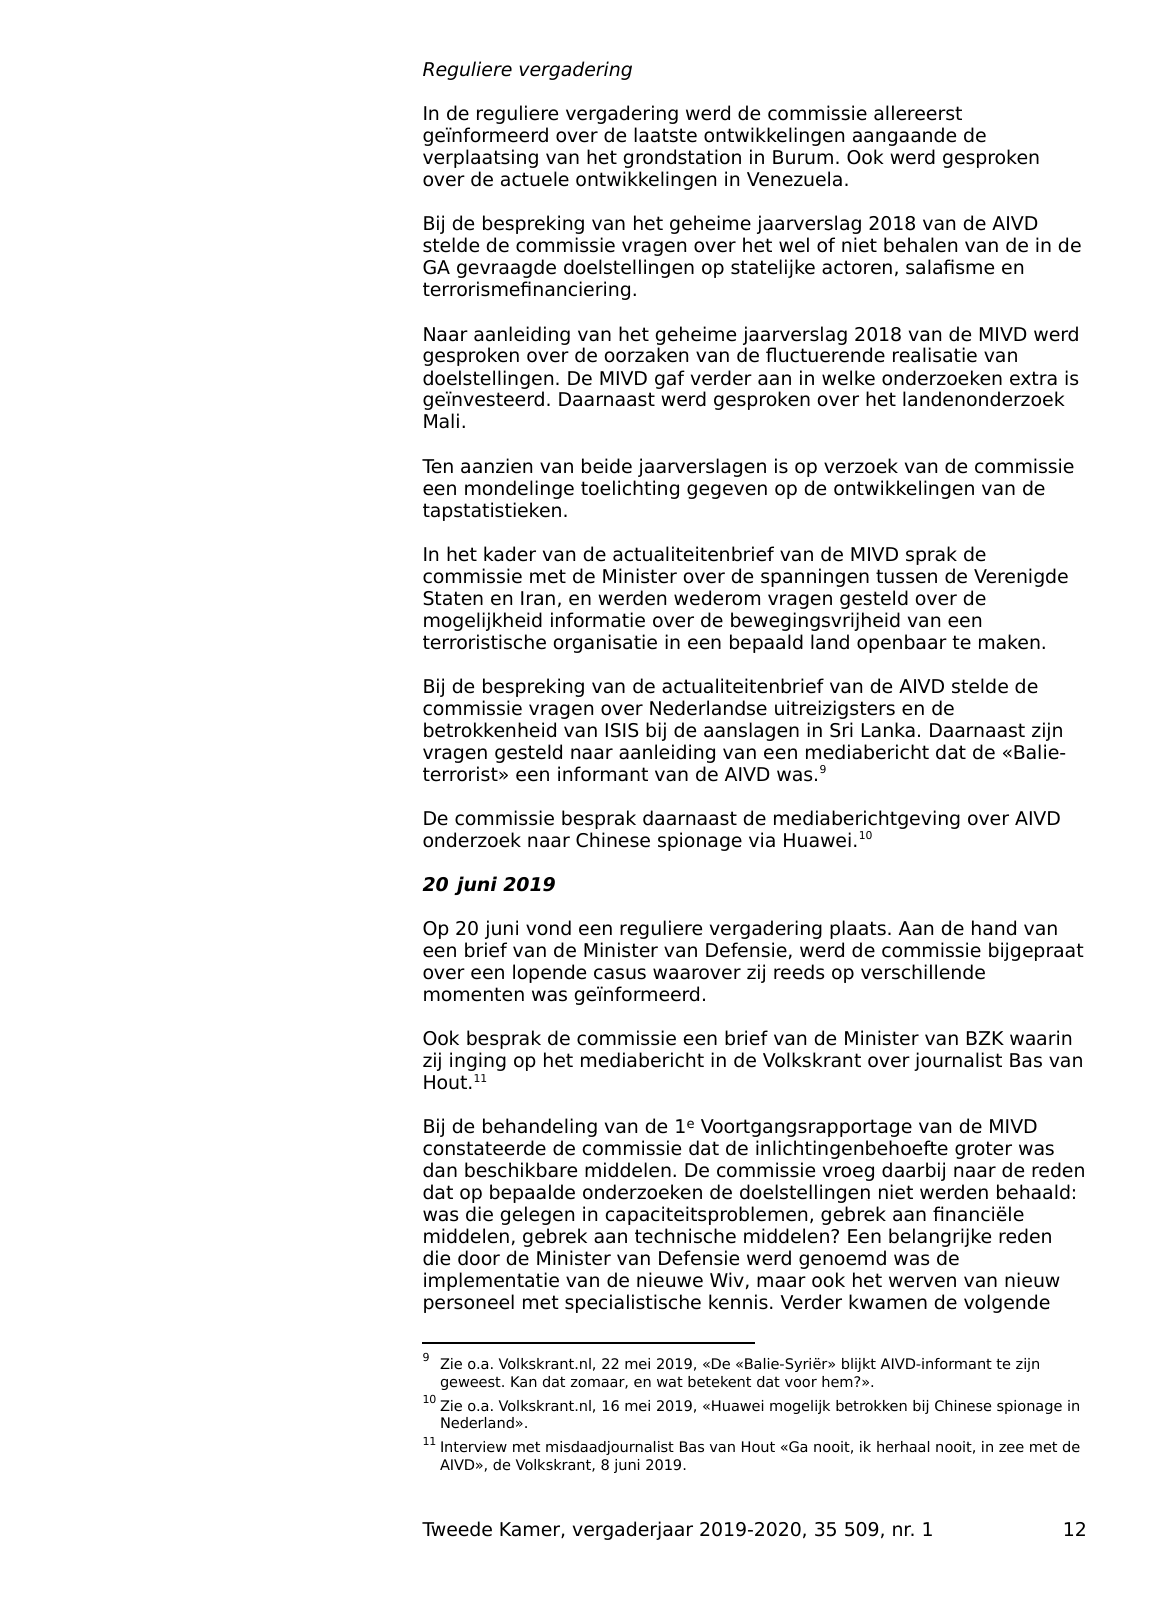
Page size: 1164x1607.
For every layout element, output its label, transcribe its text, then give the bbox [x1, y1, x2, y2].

text Zie o.a. Volkskrant.nl, 16 mei 2019, «Huawei mogelijk betrokken bij Chinese spionage in Nederland». [422, 1393, 1087, 1432]
text Interview met misdaadjournalist Bas van Hout «Ga nooit, ik herhaal nooit, in zee met de AIVD», de Volkskrant, 8 juni 2019. [422, 1435, 1087, 1474]
text In het kader van de actualiteitenbrief van de MIVD sprak de commissie met de Minister over de spanningen tussen de Verenigde Staten en Iran, en werden wederom vragen gesteld over de mogelijkheid informatie over de bewegingsvrijheid van een terroristische organisatie in een bepaald land openbaar te maken. [422, 544, 1087, 653]
text Bij de bespreking van het geheime jaarverslag 2018 van de AIVD stelde de commissie vragen over het wel of niet behalen van de in de GA gevraagde doelstellingen op statelijke actoren, salafisme en terrorismefinanciering. [422, 213, 1087, 301]
text De commissie besprak daarnaast de mediaberichtgeving over AIVD onderzoek naar Chinese spionage via Huawei. [422, 808, 1087, 852]
subtitle 20 juni 2019 [422, 874, 1087, 896]
text Bij de behandeling van de 1e Voortgangsrapportage van de MIVD constateerde de commissie dat de inlichtingenbehoefte groter was dan beschikbare middelen. De commissie vroeg daarbij naar de reden dat op bepaalde onderzoeken de doelstellingen niet werden behaald: was die gelegen in capaciteitsproblemen, gebrek aan financiële middelen, gebrek aan technische middelen? Een belangrijke reden die door de Minister van Defensie werd genoemd was de implementatie van de nieuwe Wiv, maar ook het werven van nieuw personeel met specialistische kennis. Verder kwamen de volgende [422, 1116, 1087, 1314]
text Zie o.a. Volkskrant.nl, 22 mei 2019, «De «Balie-Syriër» blijkt AIVD-informant te zijn geweest. Kan dat zomaar, en wat betekent dat voor hem?». [422, 1352, 1087, 1391]
text Naar aanleiding van het geheime jaarverslag 2018 van de MIVD werd gesproken over de oorzaken van de fluctuerende realisatie van doelstellingen. De MIVD gaf verder aan in welke onderzoeken extra is geïnvesteerd. Daarnaast werd gesproken over het landenonderzoek Mali. [422, 323, 1087, 433]
text Bij de bespreking van de actualiteitenbrief van de AIVD stelde de commissie vragen over Nederlandse uitreizigsters en de betrokkenheid van ISIS bij de aanslagen in Sri Lanka. Daarnaast zijn vragen gesteld naar aanleiding van een mediabericht dat de «Balie-terrorist» een informant van de AIVD was. [422, 676, 1087, 786]
text Op 20 juni vond een reguliere vergadering plaats. Aan de hand van een brief van de Minister van Defensie, werd de commissie bijgepraat over een lopende casus waarover zij reeds op verschillende momenten was geïnformeerd. [422, 918, 1087, 1006]
text Ten aanzien van beide jaarverslagen is op verzoek van de commissie een mondelinge toelichting gegeven op de ontwikkelingen van de tapstatistieken. [422, 456, 1087, 521]
text Ook besprak de commissie een brief van de Minister van BZK waarin zij inging op het mediabericht in de Volkskrant over journalist Bas van Hout. [422, 1028, 1087, 1094]
text In de reguliere vergadering werd de commissie allereerst geïnformeerd over de laatste ontwikkelingen aangaande de verplaatsing van het grondstation in Burum. Ook werd gesproken over de actuele ontwikkelingen in Venezuela. [422, 103, 1087, 191]
subtitle Reguliere vergadering [422, 59, 1087, 81]
